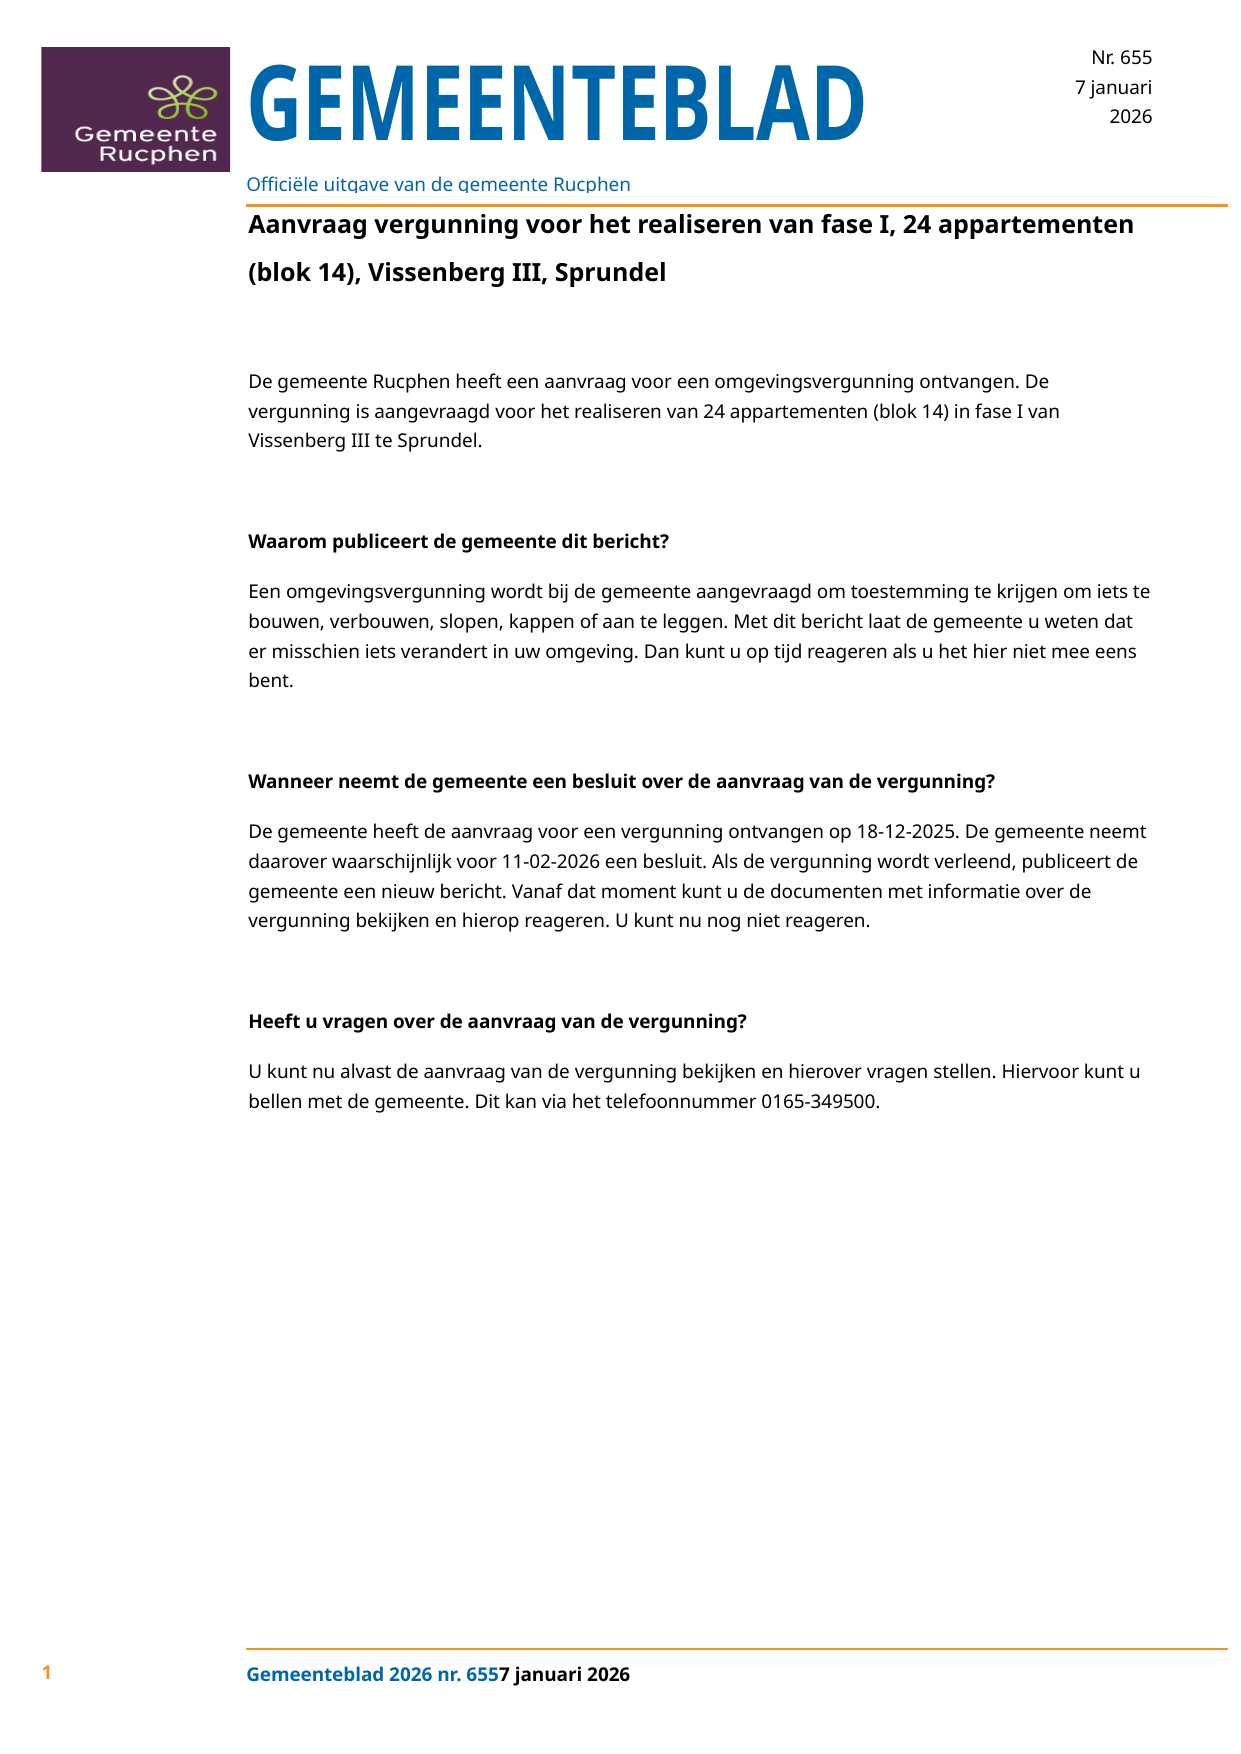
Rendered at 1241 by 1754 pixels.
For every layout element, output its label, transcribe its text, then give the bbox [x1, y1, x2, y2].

text Waarom publiceert de gemeente dit bericht? [248, 528, 1152, 554]
text Heeft u vragen over de aanvraag van de vergunning? [248, 1008, 1152, 1034]
text De gemeente Rucphen heeft een aanvraag voor een omgevingsvergunning ontvangen. De vergunning is aangevraagd voor het realiseren van 24 appartementen (blok 14) in fase I van Vissenberg III te Sprundel. [248, 368, 1152, 453]
text Wanneer neemt de gemeente een besluit over de aanvraag van de vergunning? [248, 768, 1152, 794]
text Aanvraag vergunning voor het realiseren van fase I, 24 appartementen (blok 14), Vissenberg III, Sprundel [248, 207, 1152, 288]
text De gemeente heeft de aanvraag voor een vergunning ontvangen op 18-12-2025. De gemeente neemt daarover waarschijnlijk voor 11-02-2026 een besluit. Als de vergunning wordt verleend, publiceert de gemeente een nieuw bericht. Vanaf dat moment kunt u de documenten met informatie over de vergunning bekijken en hierop reageren. U kunt nu nog niet reageren. [248, 819, 1152, 933]
text Een omgevingsvergunning wordt bij de gemeente aangevraagd om toestemming te krijgen om iets te bouwen, verbouwen, slopen, kappen of aan te leggen. Met dit bericht laat de gemeente u weten dat er misschien iets verandert in uw omgeving. Dan kunt u op tijd reageren als u het hier niet mee eens bent. [248, 579, 1152, 693]
picture [41, 47, 231, 172]
text U kunt nu alvast de aanvraag van de vergunning bekijken en hierover vragen stellen. Hiervoor kunt u bellen met de gemeente. Dit kan via het telefoonnummer 0165-349500. [248, 1059, 1152, 1114]
